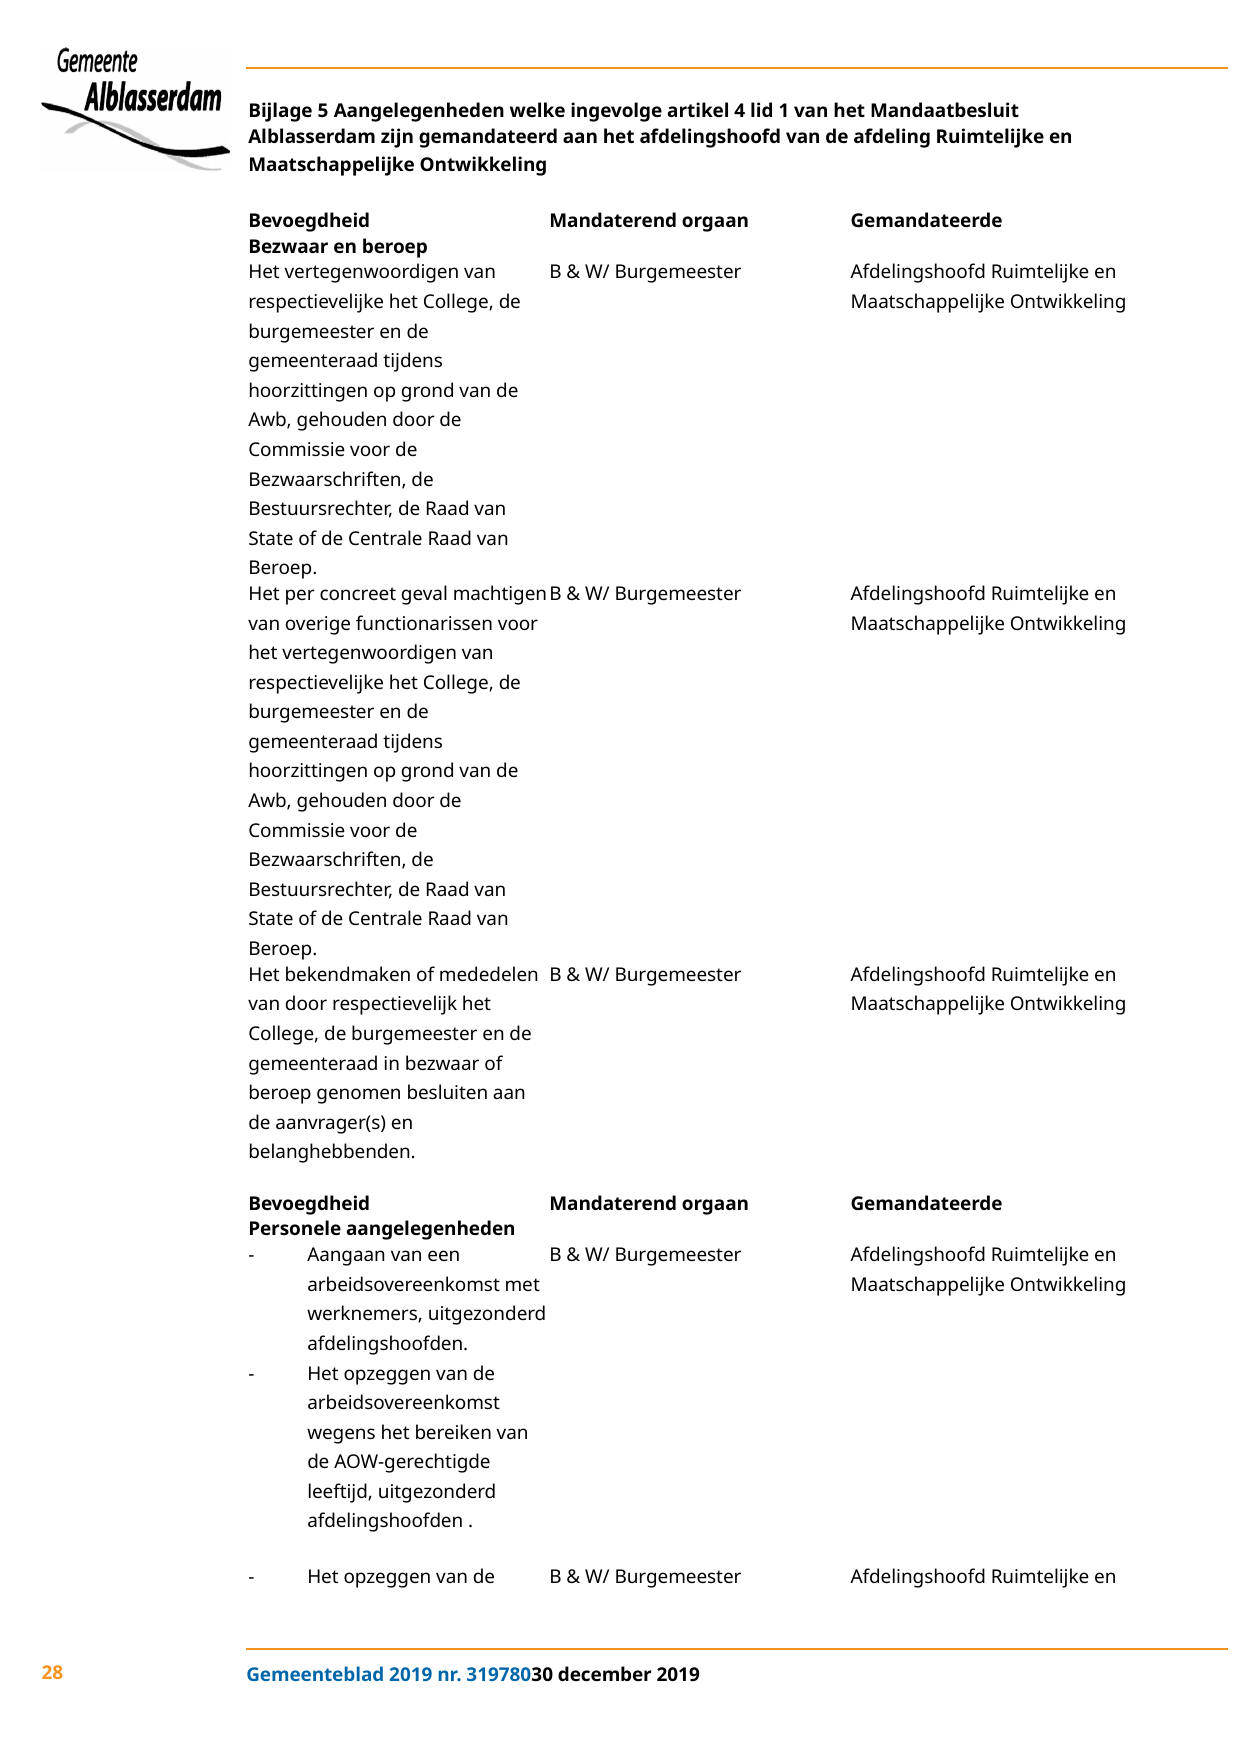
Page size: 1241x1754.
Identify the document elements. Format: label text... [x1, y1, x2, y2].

table_cell B & W/ Burgemeester [549, 961, 850, 1164]
table_cell B & W/ Burgemeester [549, 580, 850, 961]
table_cell Het vertegenwoordigen van respectievelijke het College, de burgemeester en de gemeenteraad tijdens hoorzittingen op grond van de Awb, gehouden door de Commissie voor de Bezwaarschriften, de Bestuursrechter, de Raad van State of de Centrale Raad van Beroep. [248, 259, 549, 580]
table_cell [549, 1216, 850, 1241]
table_cell Personele aangelegenheden [248, 1216, 549, 1241]
table_cell Het per concreet geval machtigen van overige functionarissen voor het vertegenwoordigen van respectievelijke het College, de burgemeester en de gemeenteraad tijdens hoorzittingen op grond van de Awb, gehouden door de Commissie voor de Bezwaarschriften, de Bestuursrechter, de Raad van State of de Centrale Raad van Beroep. [248, 580, 549, 961]
table_cell Afdelingshoofd Ruimtelijke en Maatschappelijke Ontwikkeling [850, 961, 1152, 1164]
picture [41, 47, 231, 172]
table_cell Aangaan van een arbeidsovereenkomst met werknemers, uitgezonderd afdelingshoofden. Het opzeggen van de arbeidsovereenkomst wegens het bereiken van de AOW-gerechtigde leeftijd, uitgezonderd afdelingshoofden . [248, 1241, 549, 1563]
table_cell Afdelingshoofd Ruimtelijke en Maatschappelijke Ontwikkeling [850, 1241, 1152, 1563]
table_cell Bevoegdheid [248, 1190, 549, 1216]
table_cell [549, 233, 850, 259]
table_cell Afdelingshoofd Ruimtelijke en [850, 1563, 1152, 1589]
table_cell Het opzeggen van de [248, 1563, 549, 1589]
table_cell [850, 233, 1152, 259]
table_cell B & W/ Burgemeester [549, 1563, 850, 1589]
table_cell Afdelingshoofd Ruimtelijke en Maatschappelijke Ontwikkeling [850, 259, 1152, 580]
table_cell Afdelingshoofd Ruimtelijke en Maatschappelijke Ontwikkeling [850, 580, 1152, 961]
table_cell Gemandateerde [850, 1190, 1152, 1216]
table_cell [850, 1216, 1152, 1241]
table_cell Mandaterend orgaan [549, 1190, 850, 1216]
table_cell B & W/ Burgemeester [549, 259, 850, 580]
table_cell B & W/ Burgemeester [549, 1241, 850, 1563]
table_cell Het bekendmaken of mededelen van door respectievelijk het College, de burgemeester en de gemeenteraad in bezwaar of beroep genomen besluiten aan de aanvrager(s) en belanghebbenden. [248, 961, 549, 1164]
table_header Mandaterend orgaan [549, 207, 850, 233]
table_header Bevoegdheid [248, 207, 549, 233]
text Bijlage 5 Aangelegenheden welke ingevolge artikel 4 lid 1 van het Mandaatbesluit Alblasserdam zijn gemandateerd aan het afdelingshoofd van de afdeling Ruimtelijke en Maatschappelijke Ontwikkeling [248, 95, 1152, 177]
table_header Gemandateerde [850, 207, 1152, 233]
table_cell Bezwaar en beroep [248, 233, 549, 259]
table_cell [248, 1164, 1152, 1190]
